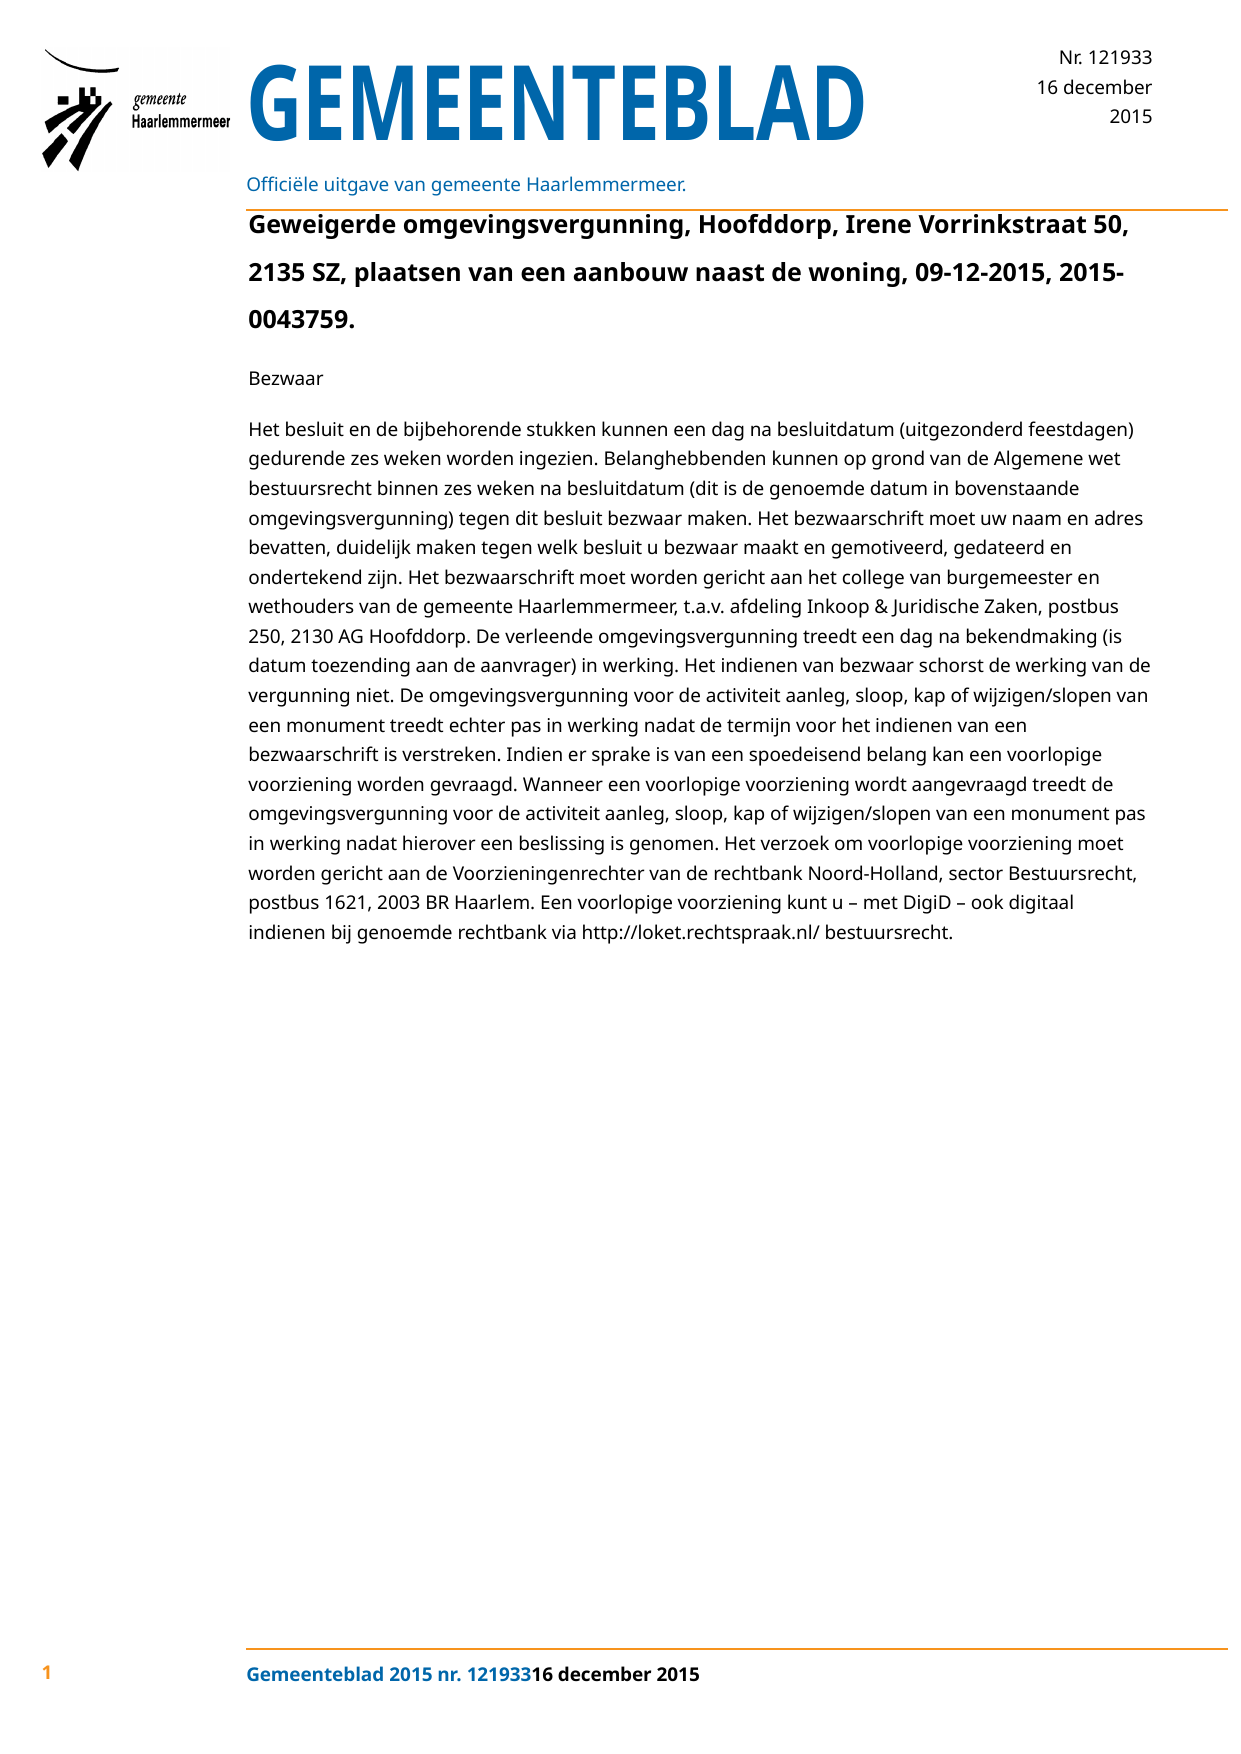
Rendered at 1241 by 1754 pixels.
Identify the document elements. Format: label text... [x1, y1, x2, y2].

text Bezwaar [248, 366, 1152, 391]
text Het besluit en de bijbehorende stukken kunnen een dag na besluitdatum (uitgezonderd feestdagen) gedurende zes weken worden ingezien. Belanghebbenden kunnen op grond van de Algemene wet bestuursrecht binnen zes weken na besluitdatum (dit is de genoemde datum in bovenstaande omgevingsvergunning) tegen dit besluit bezwaar maken. Het bezwaarschrift moet uw naam en adres bevatten, duidelijk maken tegen welk besluit u bezwaar maakt en gemotiveerd, gedateerd en ondertekend zijn. Het bezwaarschrift moet worden gericht aan het college van burgemeester en wethouders van de gemeente Haarlemmermeer, t.a.v. afdeling Inkoop & Juridische Zaken, postbus 250, 2130 AG Hoofddorp. De verleende omgevingsvergunning treedt een dag na bekendmaking (is datum toezending aan de aanvrager) in werking. Het indienen van bezwaar schorst de werking van de vergunning niet. De omgevingsvergunning voor de activiteit aanleg, sloop, kap of wijzigen/slopen van een monument treedt echter pas in werking nadat de termijn voor het indienen van een bezwaarschrift is verstreken. Indien er sprake is van een spoedeisend belang kan een voorlopige voorziening worden gevraagd. Wanneer een voorlopige voorziening wordt aangevraagd treedt de omgevingsvergunning voor de activiteit aanleg, sloop, kap of wijzigen/slopen van een monument pas in werking nadat hierover een beslissing is genomen. Het verzoek om voorlopige voorziening moet worden gericht aan de Voorzieningenrechter van de rechtbank Noord-Holland, sector Bestuursrecht, postbus 1621, 2003 BR Haarlem. Een voorlopige voorziening kunt u – met DigiD – ook digitaal indienen bij genoemde rechtbank via http://loket.rechtspraak.nl/ bestuursrecht. [248, 416, 1152, 944]
text Geweigerde omgevingsvergunning, Hoofddorp, Irene Vorrinkstraat 50, 2135 SZ, plaatsen van een aanbouw naast de woning, 09-12-2015, 2015-0043759. [248, 211, 1152, 336]
picture [41, 47, 231, 172]
